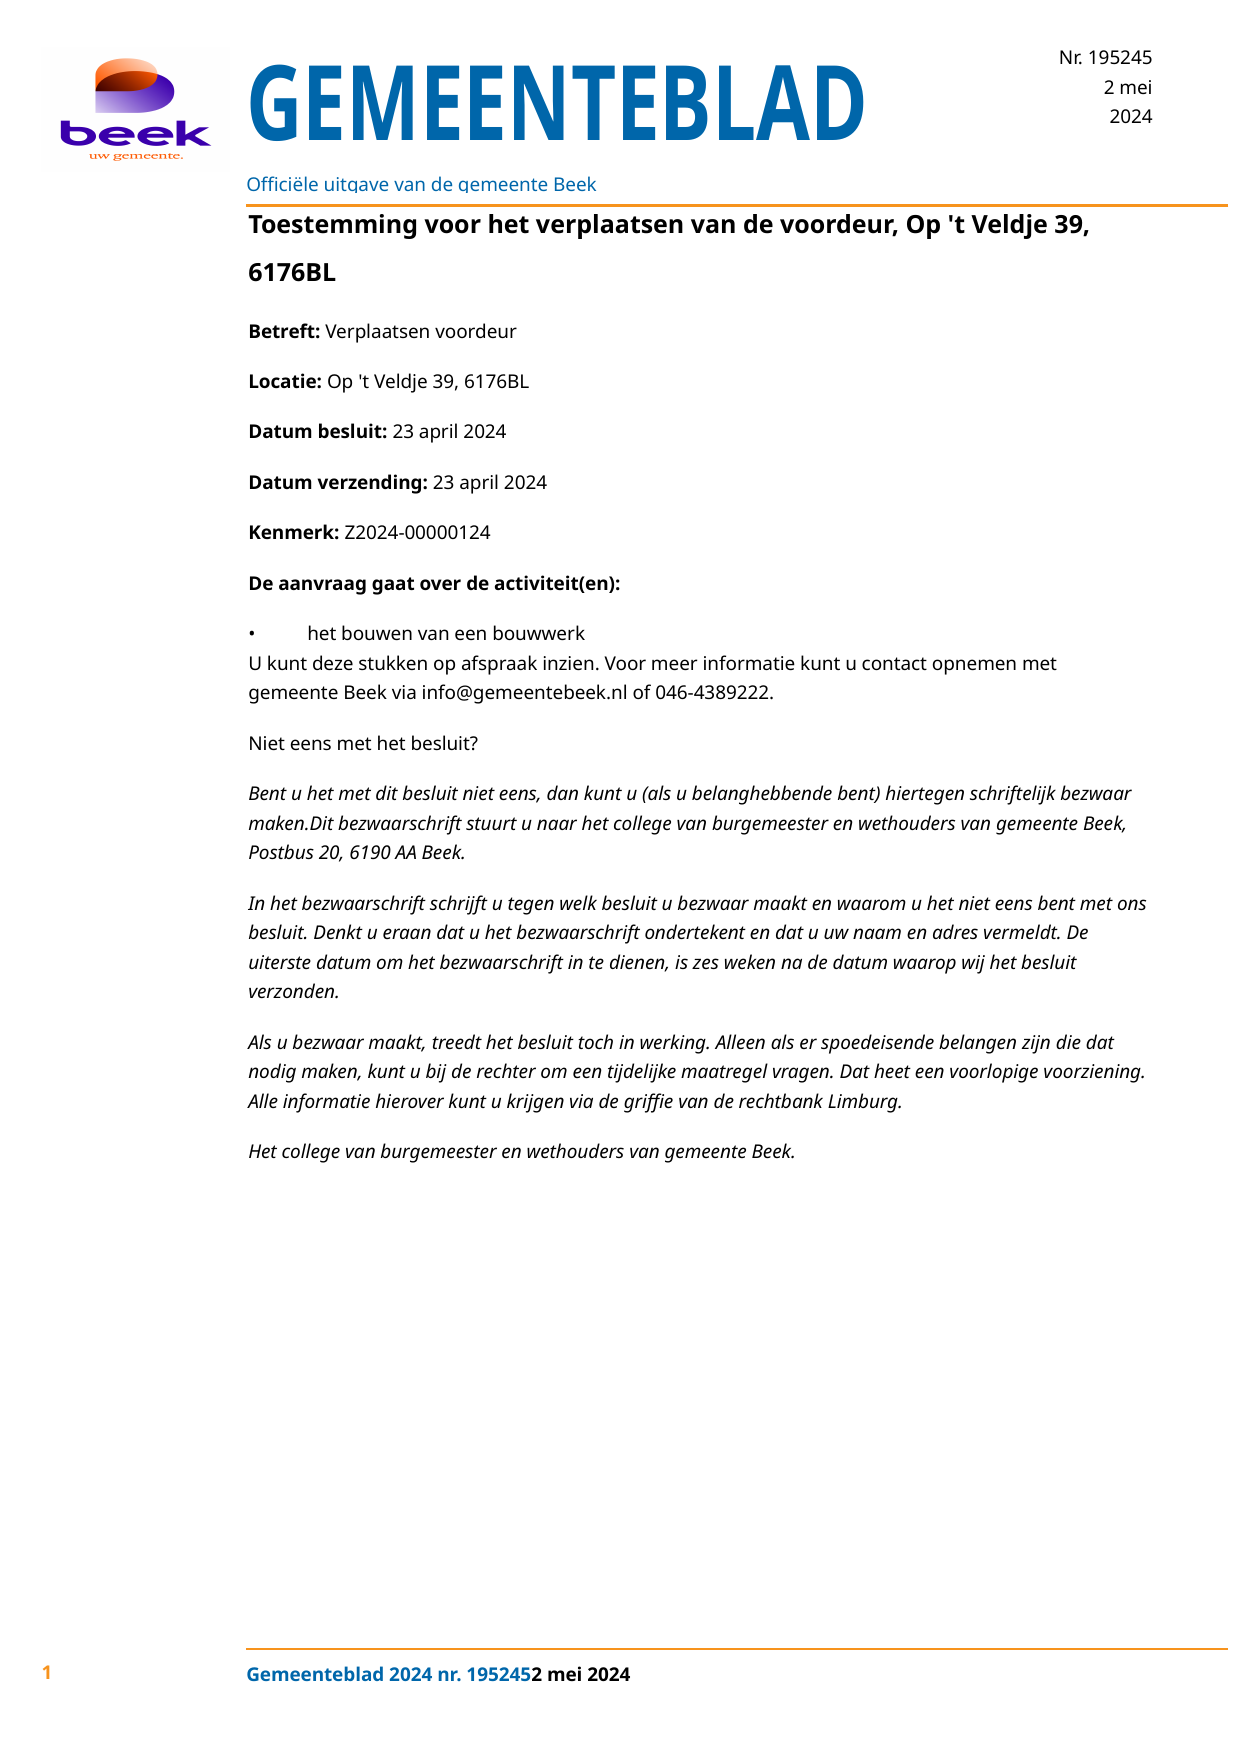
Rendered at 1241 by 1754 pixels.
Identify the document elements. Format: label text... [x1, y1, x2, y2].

text Het college van burgemeester en wethouders van gemeente Beek. [248, 1139, 1152, 1164]
text In het bezwaarschrift schrijft u tegen welk besluit u bezwaar maakt en waarom u het niet eens bent met ons besluit. Denkt u eraan dat u het bezwaarschrift ondertekent en dat u uw naam en adres vermeldt. De uiterste datum om het bezwaarschrift in te dienen, is zes weken na de datum waarop wij het besluit verzonden. [248, 890, 1152, 1004]
text Datum besluit: 23 april 2024 [248, 419, 1152, 444]
list het bouwen van een bouwwerk [248, 620, 1152, 646]
text Bent u het met dit besluit niet eens, dan kunt u (als u belanghebbende bent) hiertegen schriftelijk bezwaar maken.Dit bezwaarschrift stuurt u naar het college van burgemeester en wethouders van gemeente Beek, Postbus 20, 6190 AA Beek. [248, 780, 1152, 865]
text Betreft: Verplaatsen voordeur [248, 318, 1152, 344]
text Datum verzending: 23 april 2024 [248, 469, 1152, 495]
text De aanvraag gaat over de activiteit(en): [248, 570, 1152, 596]
text U kunt deze stukken op afspraak inzien. Voor meer informatie kunt u contact opnemen met gemeente Beek via info@gemeentebeek.nl of 046-4389222. [248, 650, 1152, 705]
text Locatie: Op 't Veldje 39, 6176BL [248, 368, 1152, 394]
picture [41, 47, 231, 172]
text Als u bezwaar maakt, treedt het besluit toch in werking. Alleen als er spoedeisende belangen zijn die dat nodig maken, kunt u bij de rechter om een tijdelijke maatregel vragen. Dat heet een voorlopige voorziening. Alle informatie hierover kunt u krijgen via de griffie van de rechtbank Limburg. [248, 1029, 1152, 1114]
text Niet eens met het besluit? [248, 730, 1152, 756]
text Toestemming voor het verplaatsen van de voordeur, Op 't Veldje 39, 6176BL [248, 207, 1152, 288]
text Kenmerk: Z2024-00000124 [248, 519, 1152, 545]
